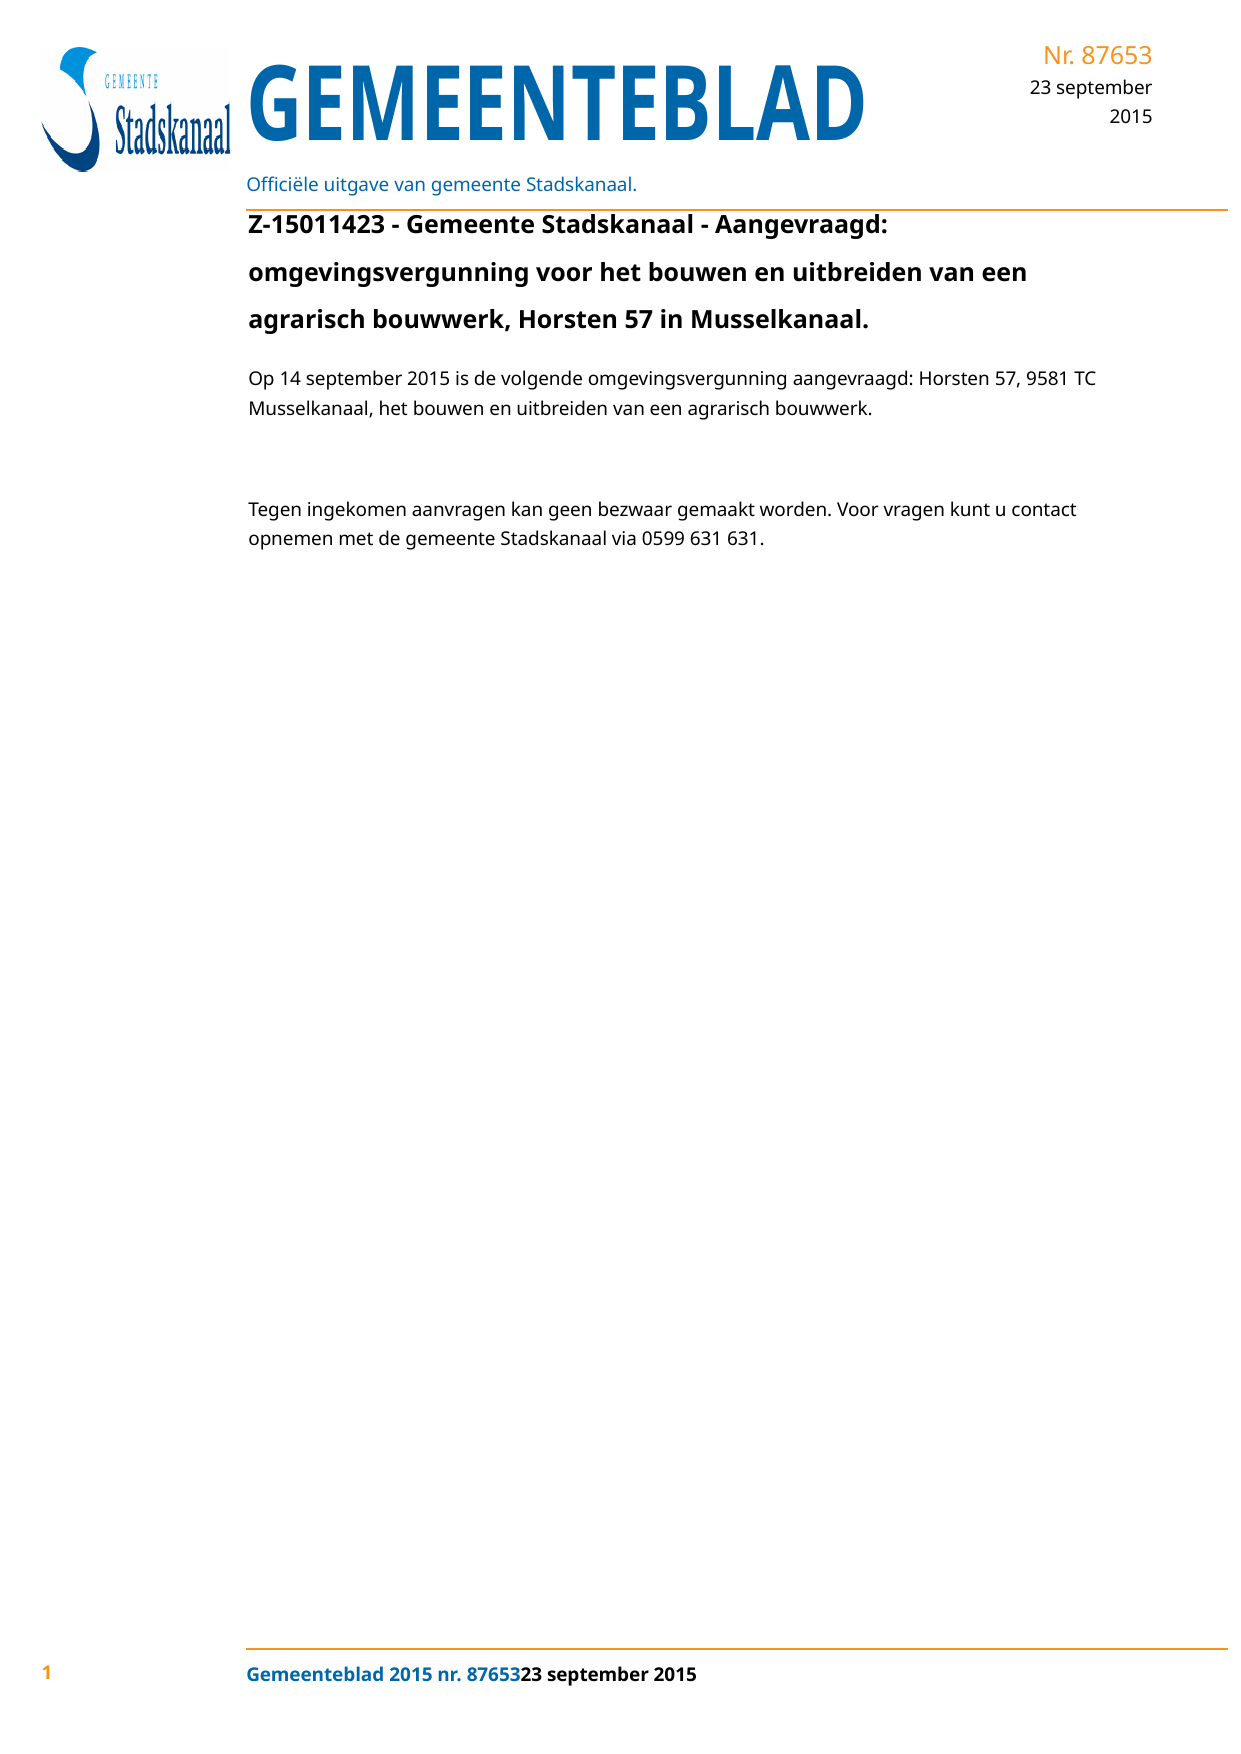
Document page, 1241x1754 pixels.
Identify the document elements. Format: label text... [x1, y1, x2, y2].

picture [41, 47, 231, 172]
text Tegen ingekomen aanvragen kan geen bezwaar gemaakt worden. Voor vragen kunt u contact opnemen met de gemeente Stadskanaal via 0599 631 631. [248, 496, 1152, 551]
text Op 14 september 2015 is de volgende omgevingsvergunning aangevraagd: Horsten 57, 9581 TC Musselkanaal, het bouwen en uitbreiden van een agrarisch bouwwerk. [248, 366, 1152, 421]
text Z-15011423 - Gemeente Stadskanaal - Aangevraagd: omgevingsvergunning voor het bouwen en uitbreiden van een agrarisch bouwwerk, Horsten 57 in Musselkanaal. [248, 211, 1152, 336]
